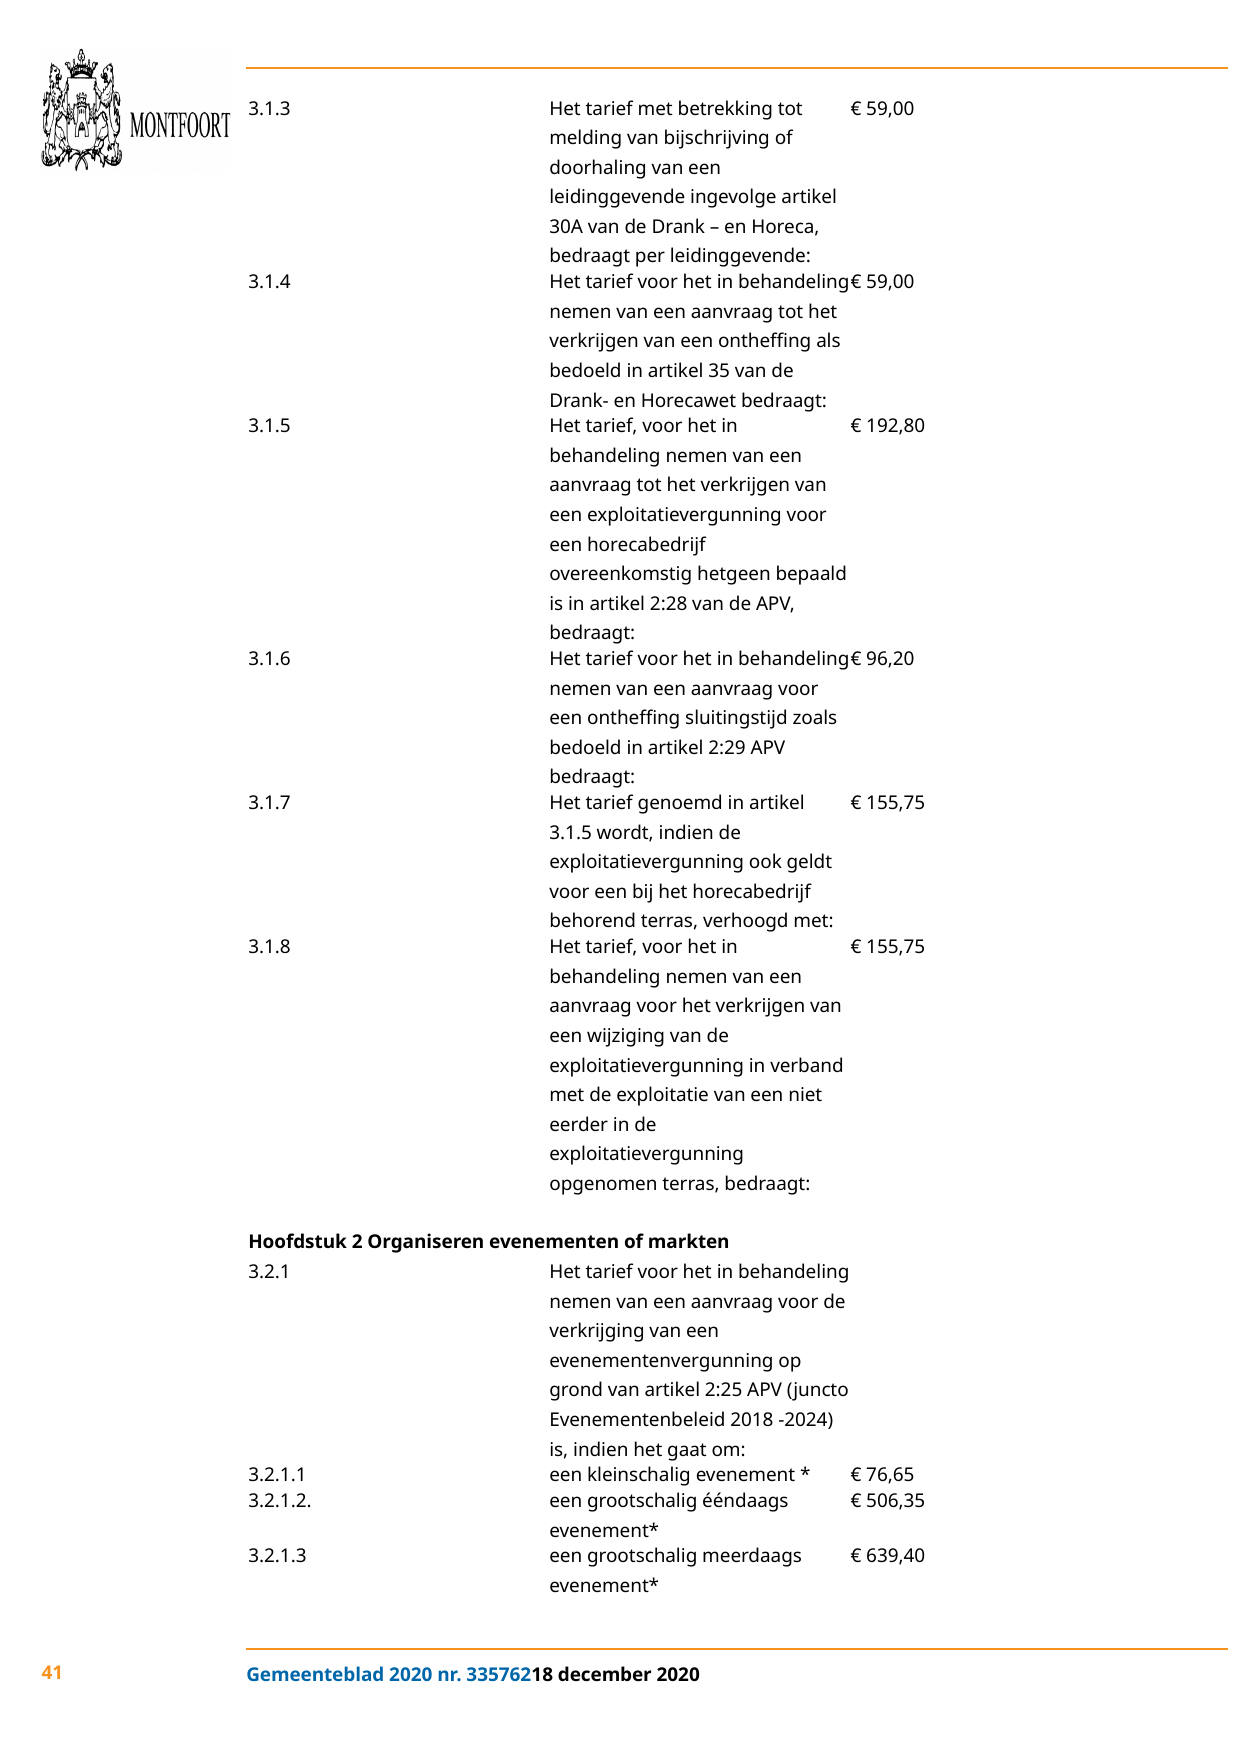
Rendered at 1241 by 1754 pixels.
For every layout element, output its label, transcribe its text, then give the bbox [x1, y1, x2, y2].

table_cell € 155,75 [850, 934, 1152, 1196]
table_cell 3.1.3 [248, 95, 549, 268]
table_cell 3.1.8 [248, 934, 549, 1196]
table_cell Het tarief met betrekking tot melding van bijschrijving of doorhaling van een leidinggevende ingevolge artikel 30A van de Drank – en Horeca, bedraagt per leidinggevende: [549, 95, 850, 268]
table_cell € 59,00 [850, 269, 1152, 412]
table_header Het tarief voor het in behandeling nemen van een aanvraag voor de verkrijging van een evenementenvergunning op grond van artikel 2:25 APV (juncto Evenementenbeleid 2018 -2024) is, indien het gaat om: [549, 1258, 850, 1462]
table_cell € 76,65 [850, 1462, 1152, 1487]
table_cell € 639,40 [850, 1543, 1152, 1598]
table_cell € 192,80 [850, 413, 1152, 645]
table_cell 3.2.1.1 [248, 1462, 549, 1487]
table_cell 3.1.5 [248, 413, 549, 645]
table_cell 3.1.6 [248, 645, 549, 789]
table_cell 3.2.1.2. [248, 1487, 549, 1543]
table_cell € 59,00 [850, 95, 1152, 268]
text Hoofdstuk 2 Organiseren evenementen of markten [248, 1229, 1152, 1254]
table_cell 3.2.1.3 [248, 1543, 549, 1598]
picture [41, 47, 231, 172]
table_cell Het tarief genoemd in artikel 3.1.5 wordt, indien de exploitatievergunning ook geldt voor een bij het horecabedrijf behorend terras, verhoogd met: [549, 789, 850, 933]
table_cell een kleinschalig evenement * [549, 1462, 850, 1487]
table_cell 3.1.7 [248, 789, 549, 933]
table_cell € 96,20 [850, 645, 1152, 789]
table_cell een grootschalig meerdaags evenement* [549, 1543, 850, 1598]
table_cell Het tarief voor het in behandeling nemen van een aanvraag voor een ontheffing sluitingstijd zoals bedoeld in artikel 2:29 APV bedraagt: [549, 645, 850, 789]
table_header 3.2.1 [248, 1258, 549, 1462]
table_cell Het tarief, voor het in behandeling nemen van een aanvraag tot het verkrijgen van een exploitatievergunning voor een horecabedrijf overeenkomstig hetgeen bepaald is in artikel 2:28 van de APV, bedraagt: [549, 413, 850, 645]
table_cell Het tarief voor het in behandeling nemen van een aanvraag tot het verkrijgen van een ontheffing als bedoeld in artikel 35 van de Drank- en Horecawet bedraagt: [549, 269, 850, 412]
table_cell € 506,35 [850, 1487, 1152, 1543]
table_cell € 155,75 [850, 789, 1152, 933]
table_cell 3.1.4 [248, 269, 549, 412]
table_header [850, 1258, 1152, 1462]
table_cell Het tarief, voor het in behandeling nemen van een aanvraag voor het verkrijgen van een wijziging van de exploitatievergunning in verband met de exploitatie van een niet eerder in de exploitatievergunning opgenomen terras, bedraagt: [549, 934, 850, 1196]
table_cell een grootschalig ééndaags evenement* [549, 1487, 850, 1543]
